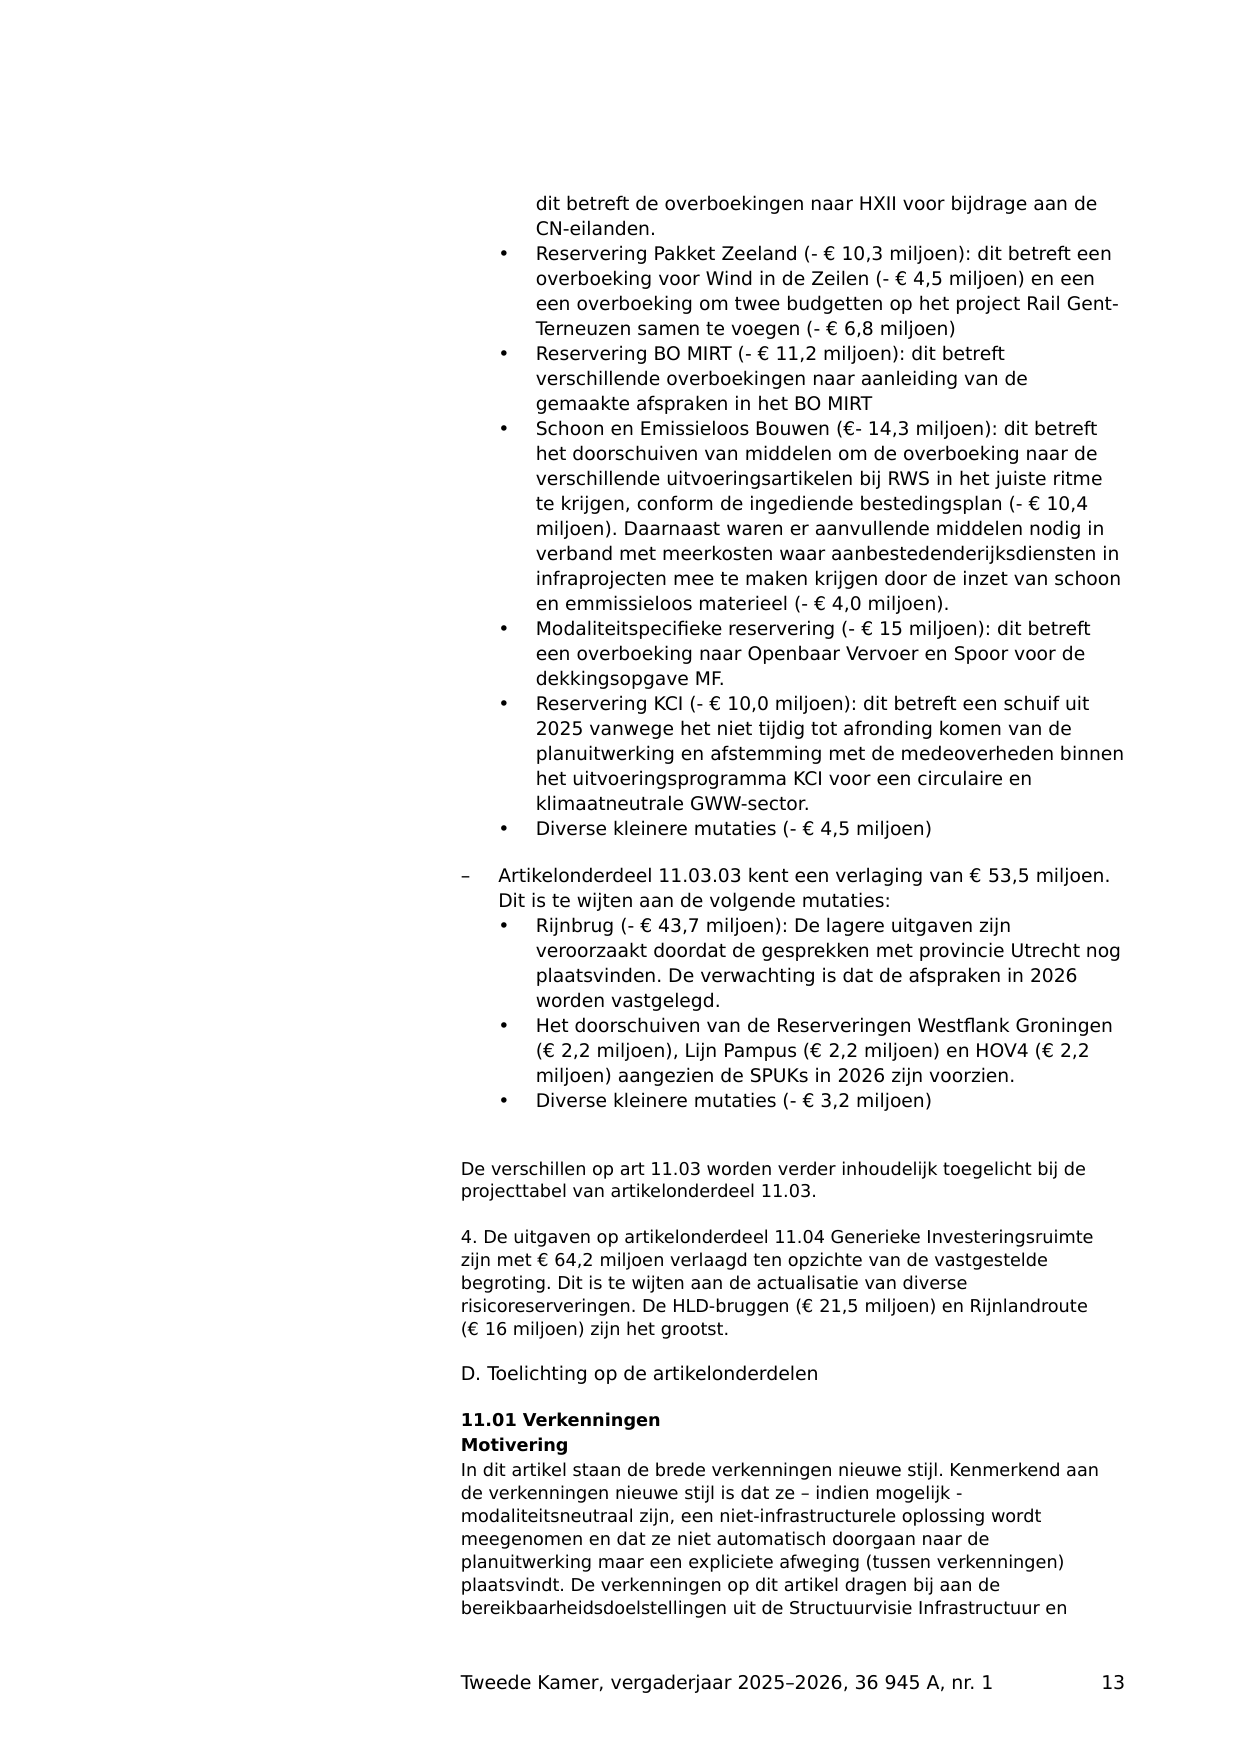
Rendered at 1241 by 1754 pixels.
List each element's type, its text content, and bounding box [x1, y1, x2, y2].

title D. Toelichting op de artikelonderdelen [461, 1363, 1125, 1385]
text 4. De uitgaven op artikelonderdeel 11.04 Generieke Investeringsruimte zijn met € 64,2 miljoen verlaagd ten opzichte van de vastgestelde begroting. Dit is te wijten aan de actualisatie van diverse risicoreserveringen. De HLD-bruggen (€ 21,5 miljoen) en Rijnlandroute (€ 16 miljoen) zijn het grootst. [461, 1225, 1125, 1340]
list Diverse kleinere mutaties (- € 3,2 miljoen) [498, 1088, 1125, 1113]
text In dit artikel staan de brede verkenningen nieuwe stijl. Kenmerkend aan de verkenningen nieuwe stijl is dat ze – indien mogelijk - modaliteitsneutraal zijn, een niet-infrastructurele oplossing wordt meegenomen en dat ze niet automatisch doorgaan naar de planuitwerking maar een expliciete afweging (tussen verkenningen) plaatsvindt. De verkenningen op dit artikel dragen bij aan de bereikbaarheidsdoelstellingen uit de Structuurvisie Infrastructuur en [461, 1458, 1125, 1619]
list Diverse kleinere mutaties (- € 4,5 miljoen) [498, 816, 1125, 841]
list Rijnbrug (- € 43,7 miljoen): De lagere uitgaven zijn veroorzaakt doordat de gesprekken met provincie Utrecht nog plaatsvinden. De verwachting is dat de afspraken in 2026 worden vastgelegd. [498, 913, 1125, 1013]
text De verschillen op art 11.03 worden verder inhoudelijk toegelicht bij de projecttabel van artikelonderdeel 11.03. [461, 1157, 1125, 1202]
list Reservering Pakket Zeeland (- € 10,3 miljoen): dit betreft een overboeking voor Wind in de Zeilen (- € 4,5 miljoen) en een een overboeking om twee budgetten op het project Rail Gent-Terneuzen samen te voegen (- € 6,8 miljoen) [498, 241, 1125, 341]
list Modaliteitspecifieke reservering (- € 15 miljoen): dit betreft een overboeking naar Openbaar Vervoer en Spoor voor de dekkingsopgave MF. [498, 616, 1125, 691]
list Reservering KCI (- € 10,0 miljoen): dit betreft een schuif uit 2025 vanwege het niet tijdig tot afronding komen van de planuitwerking en afstemming met de medeoverheden binnen het uitvoeringsprogramma KCI voor een circulaire en klimaatneutrale GWW-sector. [498, 691, 1125, 816]
list Artikelonderdeel 11.03.03 kent een verlaging van € 53,5 miljoen. Dit is te wijten aan de volgende mutaties: [461, 863, 1125, 913]
list Schoon en Emissieloos Bouwen (€- 14,3 miljoen): dit betreft het doorschuiven van middelen om de overboeking naar de verschillende uitvoeringsartikelen bij RWS in het juiste ritme te krijgen, conform de ingediende bestedingsplan (- € 10,4 miljoen). Daarnaast waren er aanvullende middelen nodig in verband met meerkosten waar aanbestedenderijksdiensten in infraprojecten mee te maken krijgen door de inzet van schoon en emmissieloos materieel (- € 4,0 miljoen). [498, 416, 1125, 616]
text 11.01 Verkenningen [461, 1408, 1125, 1431]
list Het doorschuiven van de Reserveringen Westflank Groningen (€ 2,2 miljoen), Lijn Pampus (€ 2,2 miljoen) en HOV4 (€ 2,2 miljoen) aangezien de SPUKs in 2026 zijn voorzien. [498, 1013, 1125, 1088]
list dit betreft de overboekingen naar HXII voor bijdrage aan de CN-eilanden. [498, 191, 1125, 241]
list Reservering BO MIRT (- € 11,2 miljoen): dit betreft verschillende overboekingen naar aanleiding van de gemaakte afspraken in het BO MIRT [498, 341, 1125, 416]
text Motivering [461, 1433, 1125, 1456]
